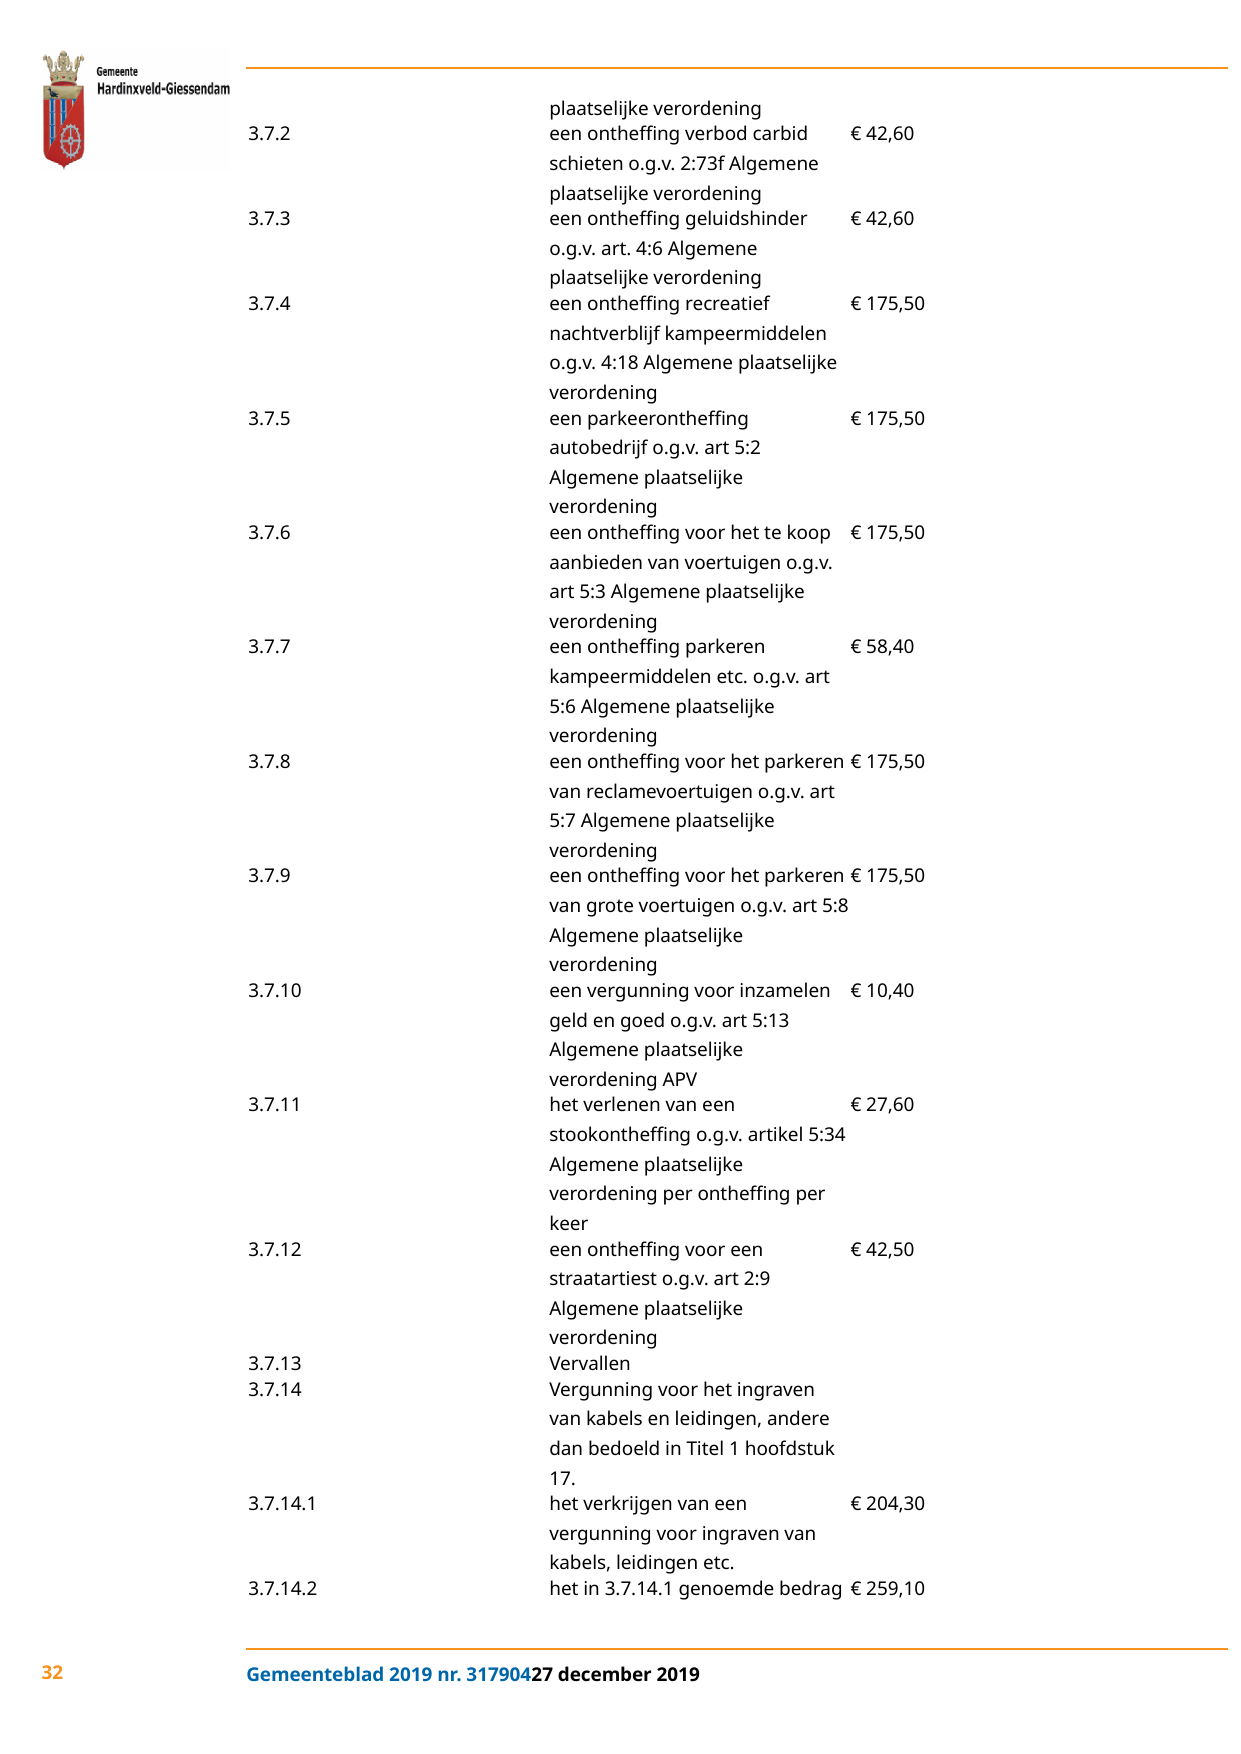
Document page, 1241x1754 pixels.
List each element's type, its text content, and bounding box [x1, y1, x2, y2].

table_cell een ontheffing recreatief nachtverblijf kampeermiddelen o.g.v. 4:18 Algemene plaatselijke verordening [549, 290, 850, 405]
table_cell € 42,60 [850, 205, 1152, 290]
table_cell een ontheffing parkeren kampeermiddelen etc. o.g.v. art 5:6 Algemene plaatselijke verordening [549, 634, 850, 748]
table_cell 3.7.8 [248, 748, 549, 863]
table_cell [850, 1350, 1152, 1376]
table_cell een ontheffing verbod carbid schieten o.g.v. 2:73f Algemene plaatselijke verordening [549, 121, 850, 205]
table_cell het verkrijgen van een vergunning voor ingraven van kabels, leidingen etc. [549, 1490, 850, 1575]
table_cell 3.7.14.1 [248, 1490, 549, 1575]
table_cell 3.7.14 [248, 1376, 549, 1490]
table_cell een ontheffing geluidshinder o.g.v. art. 4:6 Algemene plaatselijke verordening [549, 205, 850, 290]
table_cell 3.7.4 [248, 290, 549, 405]
table_cell een vergunning voor inzamelen geld en goed o.g.v. art 5:13 Algemene plaatselijke verordening APV [549, 977, 850, 1092]
table_cell 3.7.5 [248, 405, 549, 519]
table_cell 3.7.9 [248, 863, 549, 977]
table_cell Vervallen [549, 1350, 850, 1376]
table_cell 3.7.11 [248, 1092, 549, 1236]
table_cell 3.7.12 [248, 1236, 549, 1350]
table_cell 3.7.10 [248, 977, 549, 1092]
table_cell 3.7.13 [248, 1350, 549, 1376]
table_cell € 175,50 [850, 519, 1152, 634]
table_cell een ontheffing voor een straatartiest o.g.v. art 2:9 Algemene plaatselijke verordening [549, 1236, 850, 1350]
table_cell € 175,50 [850, 290, 1152, 405]
table_cell het in 3.7.14.1 genoemde bedrag [549, 1575, 850, 1601]
table_cell € 204,30 [850, 1490, 1152, 1575]
table_cell 3.7.7 [248, 634, 549, 748]
table_cell een ontheffing voor het parkeren van reclamevoertuigen o.g.v. art 5:7 Algemene plaatselijke verordening [549, 748, 850, 863]
table_cell € 42,50 [850, 1236, 1152, 1350]
table_cell € 42,60 [850, 121, 1152, 205]
table_cell € 175,50 [850, 748, 1152, 863]
picture [41, 47, 231, 172]
table_cell [850, 1376, 1152, 1490]
table_cell € 10,40 [850, 977, 1152, 1092]
table_cell Vergunning voor het ingraven van kabels en leidingen, andere dan bedoeld in Titel 1 hoofdstuk 17. [549, 1376, 850, 1490]
table_cell € 58,40 [850, 634, 1152, 748]
table_cell € 175,50 [850, 863, 1152, 977]
table_cell plaatselijke verordening [549, 95, 850, 121]
table_cell 3.7.3 [248, 205, 549, 290]
table_cell een ontheffing voor het parkeren van grote voertuigen o.g.v. art 5:8 Algemene plaatselijke verordening [549, 863, 850, 977]
table_cell [850, 95, 1152, 121]
table_cell € 175,50 [850, 405, 1152, 519]
table_cell het verlenen van een stookontheffing o.g.v. artikel 5:34 Algemene plaatselijke verordening per ontheffing per keer [549, 1092, 850, 1236]
table_cell 3.7.2 [248, 121, 549, 205]
table_cell [248, 95, 549, 121]
table_cell 3.7.6 [248, 519, 549, 634]
table_cell 3.7.14.2 [248, 1575, 549, 1601]
table_cell € 259,10 [850, 1575, 1152, 1601]
table_cell een parkeerontheffing autobedrijf o.g.v. art 5:2 Algemene plaatselijke verordening [549, 405, 850, 519]
table_cell een ontheffing voor het te koop aanbieden van voertuigen o.g.v. art 5:3 Algemene plaatselijke verordening [549, 519, 850, 634]
table_cell € 27,60 [850, 1092, 1152, 1236]
